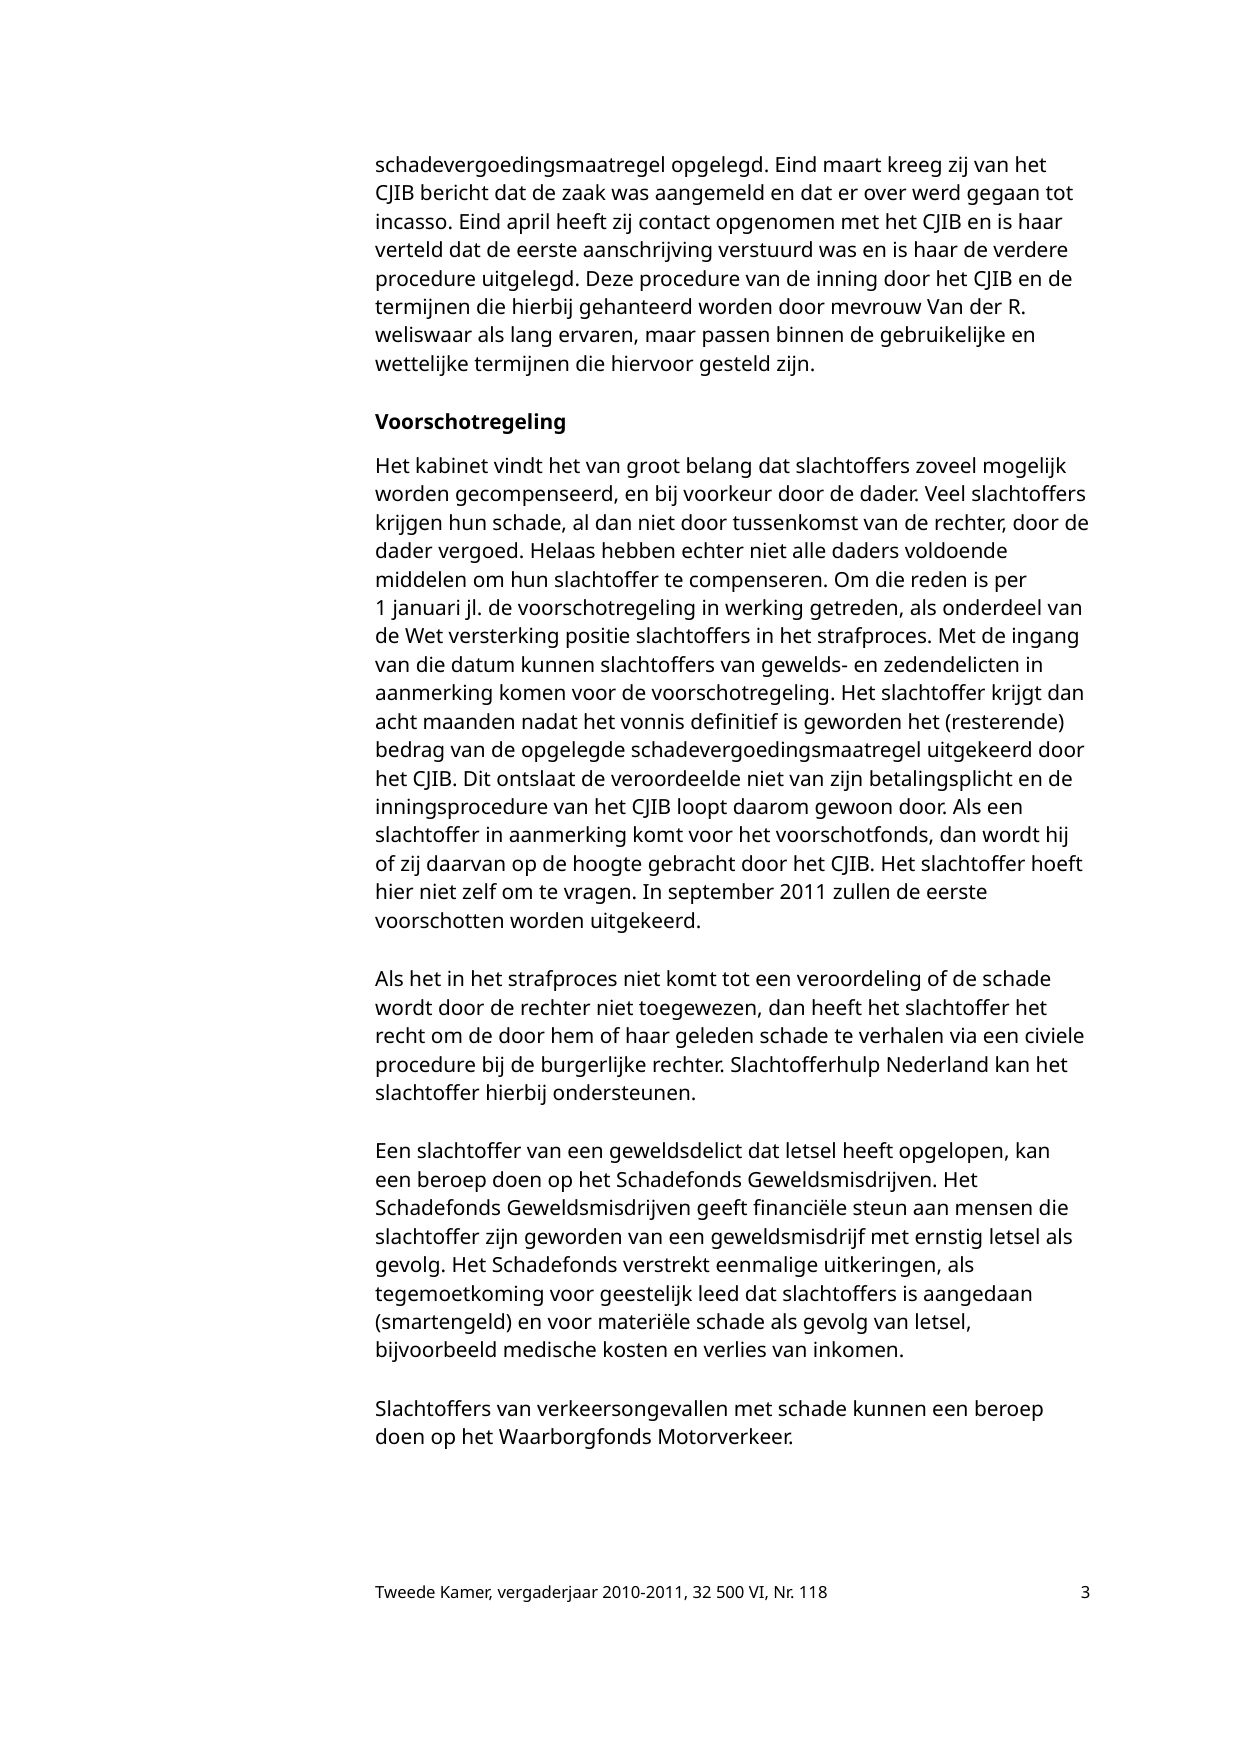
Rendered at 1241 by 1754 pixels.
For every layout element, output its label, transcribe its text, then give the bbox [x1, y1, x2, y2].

text Een slachtoffer van een geweldsdelict dat letsel heeft opgelopen, kan een beroep doen op het Schadefonds Geweldsmisdrijven. Het Schadefonds Geweldsmisdrijven geeft financiële steun aan mensen die slachtoffer zijn geworden van een geweldsmisdrijf met ernstig letsel als gevolg. Het Schadefonds verstrekt eenmalige uitkeringen, als tegemoetkoming voor geestelijk leed dat slachtoffers is aangedaan (smartengeld) en voor materiële schade als gevolg van letsel, bijvoorbeeld medische kosten en verlies van inkomen. [375, 1137, 1090, 1364]
text Voorschotregeling [375, 407, 1090, 436]
text Als het in het strafproces niet komt tot een veroordeling of de schade wordt door de rechter niet toegewezen, dan heeft het slachtoffer het recht om de door hem of haar geleden schade te verhalen via een civiele procedure bij de burgerlijke rechter. Slachtofferhulp Nederland kan het slachtoffer hierbij ondersteunen. [375, 964, 1090, 1107]
text Het kabinet vindt het van groot belang dat slachtoffers zoveel mogelijk worden gecompenseerd, en bij voorkeur door de dader. Veel slachtoffers krijgen hun schade, al dan niet door tussenkomst van de rechter, door de dader vergoed. Helaas hebben echter niet alle daders voldoende middelen om hun slachtoffer te compenseren. Om die reden is per 1 januari jl. de voorschotregeling in werking getreden, als onderdeel van de Wet versterking positie slachtoffers in het strafproces. Met de ingang van die datum kunnen slachtoffers van gewelds- en zedendelicten in aanmerking komen voor de voorschotregeling. Het slachtoffer krijgt dan acht maanden nadat het vonnis definitief is geworden het (resterende) bedrag van de opgelegde schadevergoedingsmaatregel uitgekeerd door het CJIB. Dit ontslaat de veroordeelde niet van zijn betalingsplicht en de inningsprocedure van het CJIB loopt daarom gewoon door. Als een slachtoffer in aanmerking komt voor het voorschotfonds, dan wordt hij of zij daarvan op de hoogte gebracht door het CJIB. Het slachtoffer hoeft hier niet zelf om te vragen. In september 2011 zullen de eerste voorschotten worden uitgekeerd. [375, 451, 1090, 934]
text schadevergoedingsmaatregel opgelegd. Eind maart kreeg zij van het CJIB bericht dat de zaak was aangemeld en dat er over werd gegaan tot incasso. Eind april heeft zij contact opgenomen met het CJIB en is haar verteld dat de eerste aanschrijving verstuurd was en is haar de verdere procedure uitgelegd. Deze procedure van de inning door het CJIB en de termijnen die hierbij gehanteerd worden door mevrouw Van der R. weliswaar als lang ervaren, maar passen binnen de gebruikelijke en wettelijke termijnen die hiervoor gesteld zijn. [375, 150, 1090, 377]
text Slachtoffers van verkeersongevallen met schade kunnen een beroep doen op het Waarborgfonds Motorverkeer. [375, 1394, 1090, 1451]
